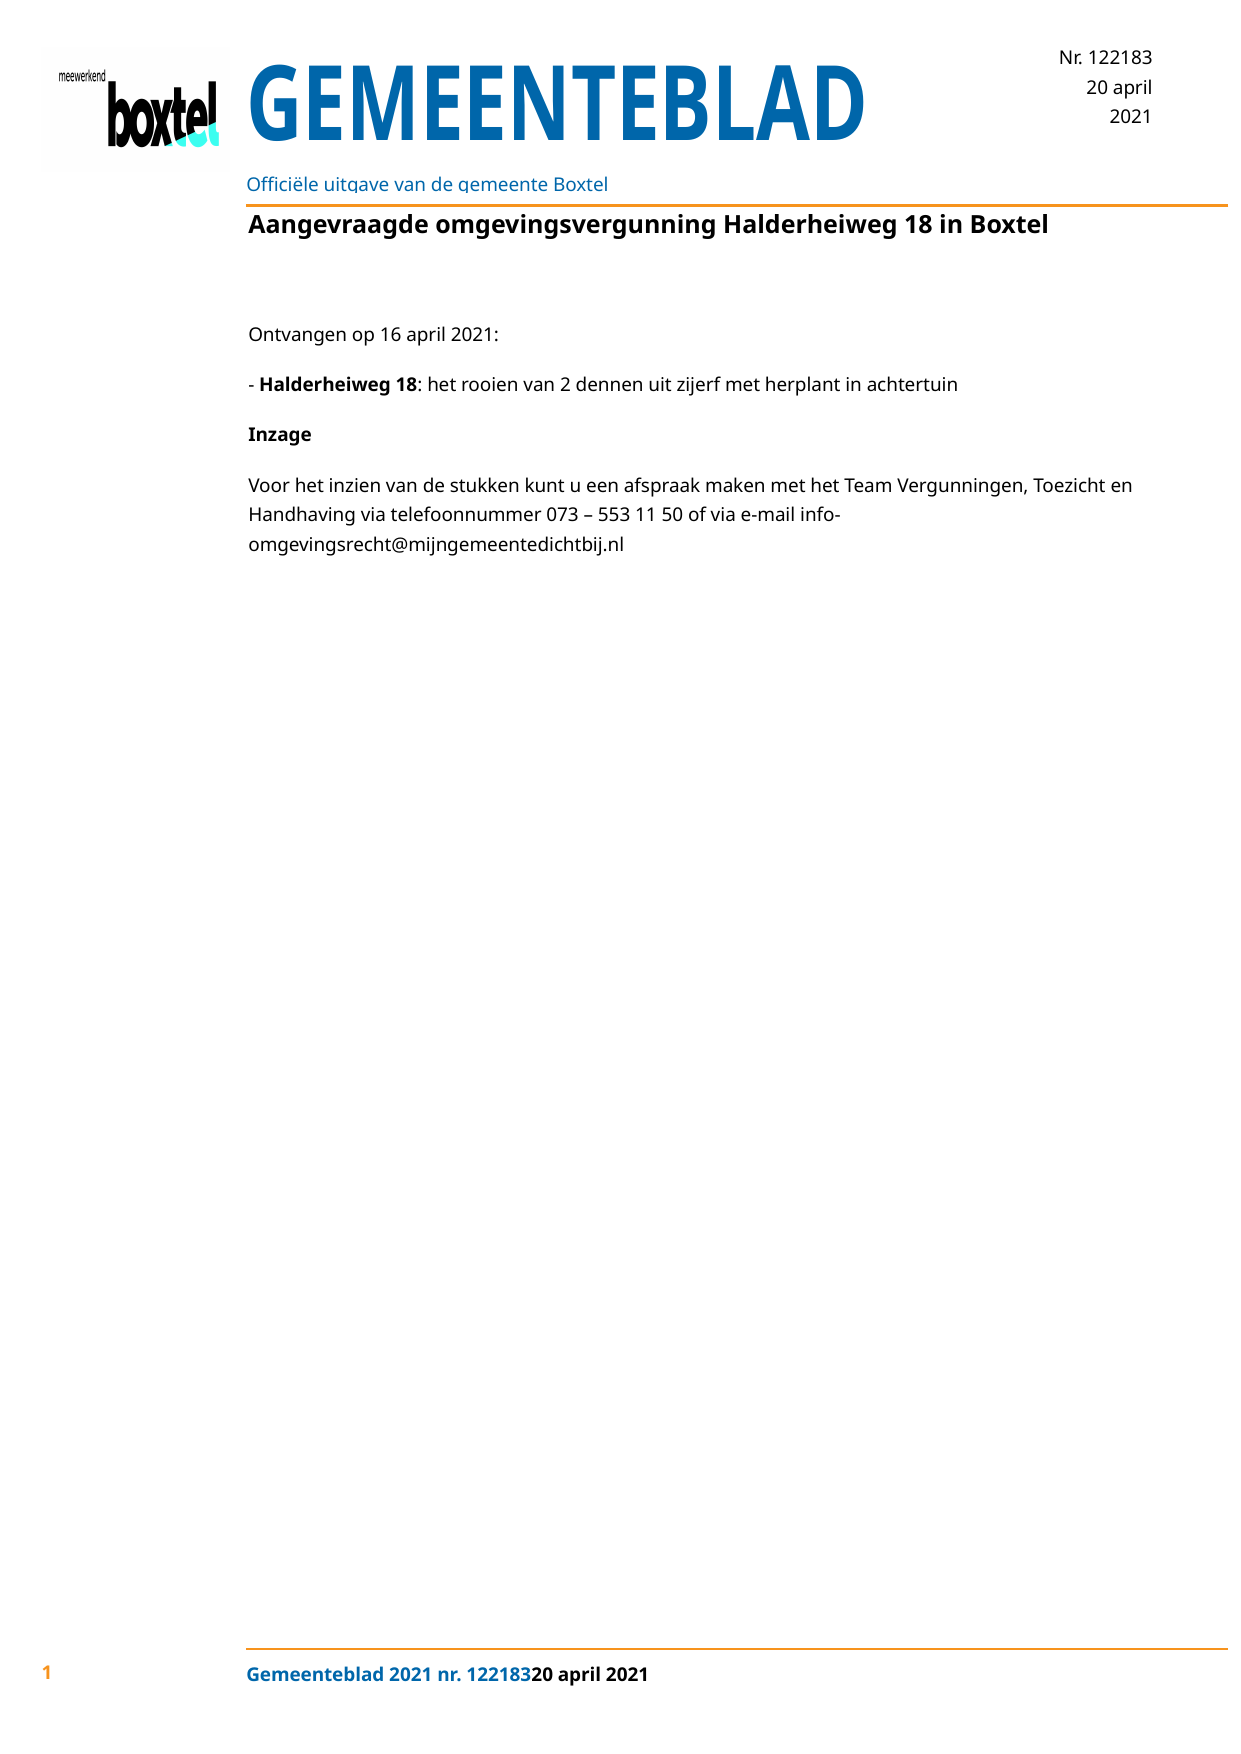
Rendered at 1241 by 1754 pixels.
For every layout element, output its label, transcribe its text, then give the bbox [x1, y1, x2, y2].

text - Halderheiweg 18: het rooien van 2 dennen uit zijerf met herplant in achtertuin [248, 371, 1152, 397]
text Inzage [248, 422, 1152, 447]
picture [41, 47, 231, 172]
text Ontvangen op 16 april 2021: [248, 321, 1152, 346]
text Aangevraagde omgevingsvergunning Halderheiweg 18 in Boxtel [248, 207, 1152, 241]
text Voor het inzien van de stukken kunt u een afspraak maken met het Team Vergunningen, Toezicht en Handhaving via telefoonnummer 073 – 553 11 50 of via e-mail info-omgevingsrecht@mijngemeentedichtbij.nl [248, 472, 1152, 557]
